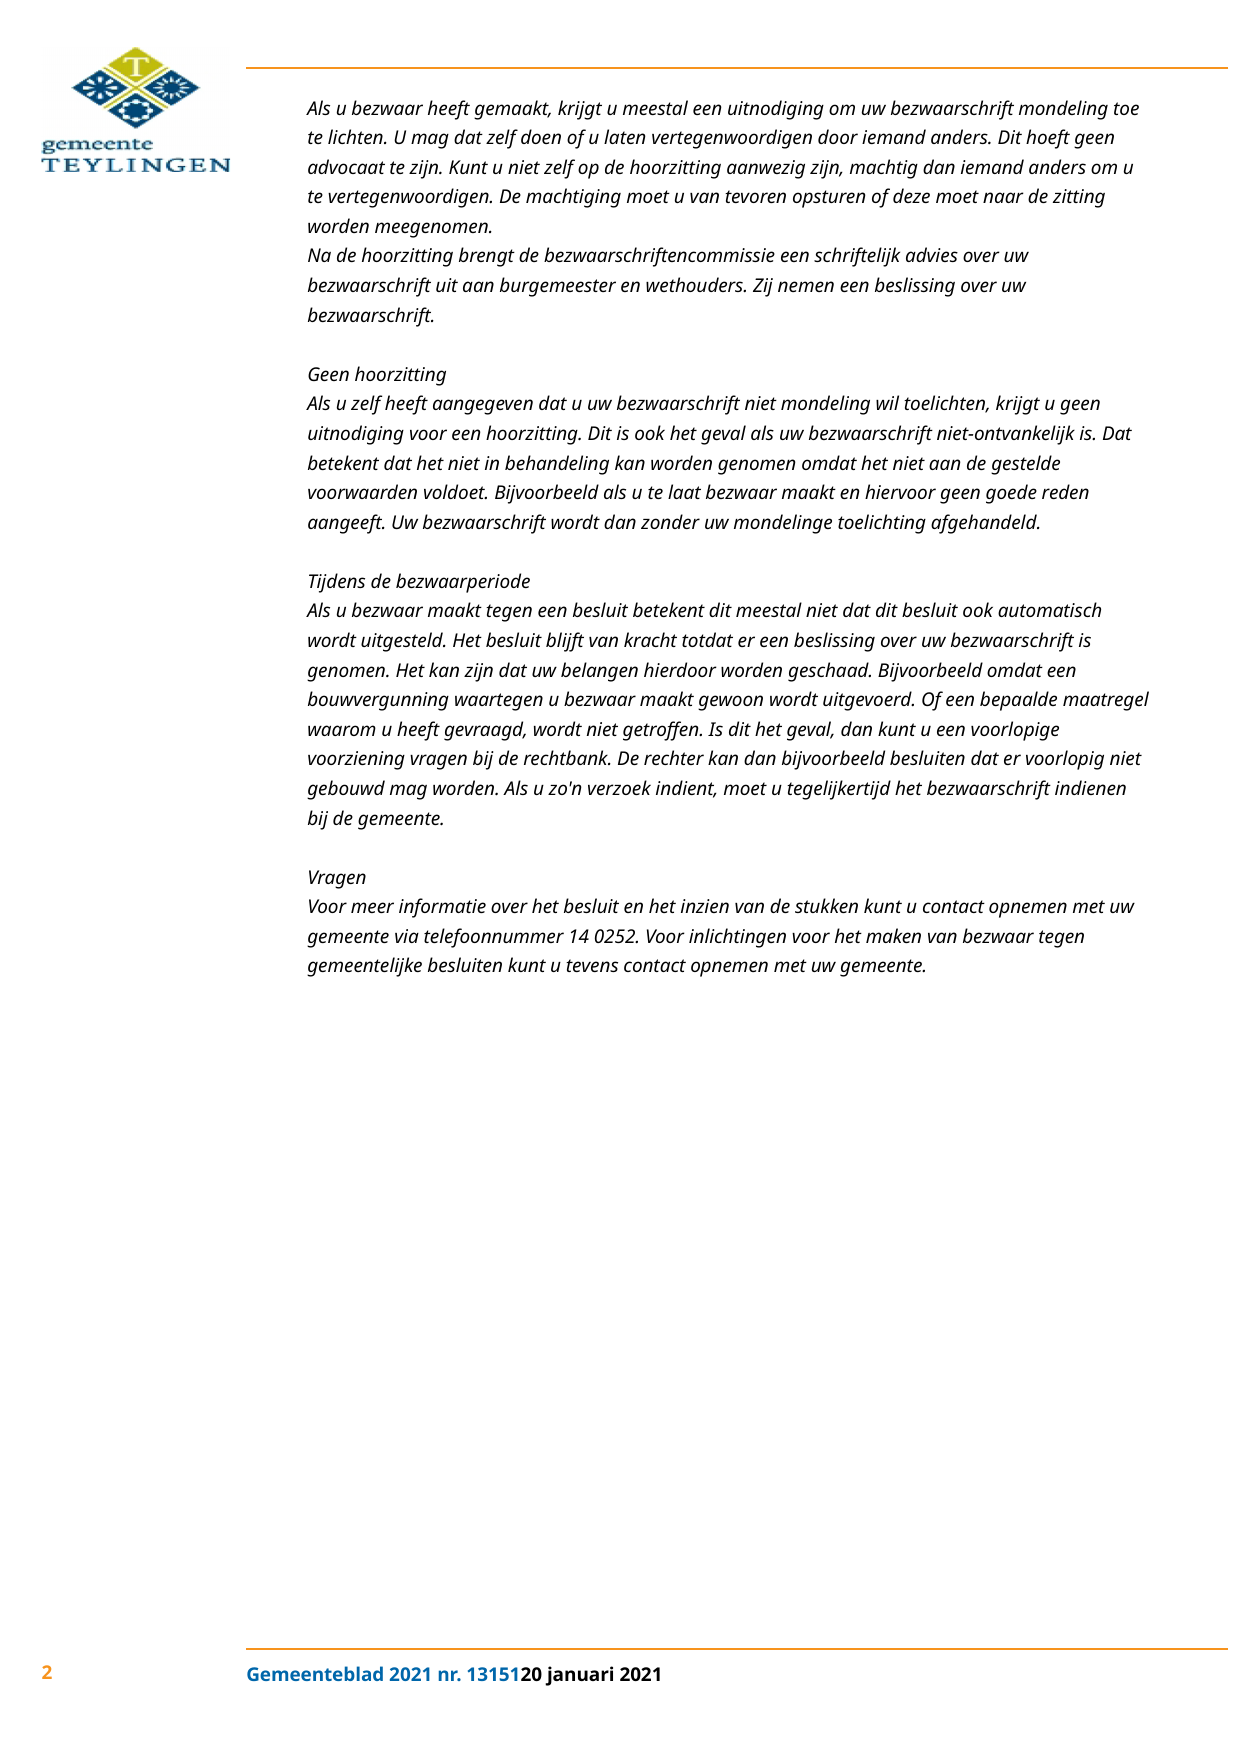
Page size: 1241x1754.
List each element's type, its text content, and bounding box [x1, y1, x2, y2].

list Voor meer informatie over het besluit en het inzien van de stukken kunt u contact opnemen met uw gemeente via telefoonnummer 14 0252. Voor inlichtingen voor het maken van bezwaar tegen gemeentelijke besluiten kunt u tevens contact opnemen met uw gemeente. [248, 893, 1152, 978]
list Als u bezwaar maakt tegen een besluit betekent dit meestal niet dat dit besluit ook automatisch wordt uitgesteld. Het besluit blijft van kracht totdat er een beslissing over uw bezwaarschrift is genomen. Het kan zijn dat uw belangen hierdoor worden geschaad. Bijvoorbeeld omdat een bouwvergunning waartegen u bezwaar maakt gewoon wordt uitgevoerd. Of een bepaalde maatregel waarom u heeft gevraagd, wordt niet getroffen. Is dit het geval, dan kunt u een voorlopige voorziening vragen bij de rechtbank. De rechter kan dan bijvoorbeeld besluiten dat er voorlopig niet gebouwd mag worden. Als u zo'n verzoek indient, moet u tegelijkertijd het bezwaarschrift indienen bij de gemeente. [248, 598, 1152, 831]
list Na de hoorzitting brengt de bezwaarschriftencommissie een schriftelijk advies over uw bezwaarschrift uit aan burgemeester en wethouders. Zij nemen een beslissing over uw bezwaarschrift. [248, 243, 1152, 328]
list Als u zelf heeft aangegeven dat u uw bezwaarschrift niet mondeling wil toelichten, krijgt u geen uitnodiging voor een hoorzitting. Dit is ook het geval als uw bezwaarschrift niet-ontvankelijk is. Dat betekent dat het niet in behandeling kan worden genomen omdat het niet aan de gestelde voorwaarden voldoet. Bijvoorbeeld als u te laat bezwaar maakt en hiervoor geen goede reden aangeeft. Uw bezwaarschrift wordt dan zonder uw mondelinge toelichting afgehandeld. [248, 391, 1152, 535]
list Tijdens de bezwaarperiode [248, 568, 1152, 594]
list Vragen [248, 864, 1152, 890]
picture [41, 47, 231, 172]
list Geen hoorzitting [248, 361, 1152, 387]
list Als u bezwaar heeft gemaakt, krijgt u meestal een uitnodiging om uw bezwaarschrift mondeling toe te lichten. U mag dat zelf doen of u laten vertegenwoordigen door iemand anders. Dit hoeft geen advocaat te zijn. Kunt u niet zelf op de hoorzitting aanwezig zijn, machtig dan iemand anders om u te vertegenwoordigen. De machtiging moet u van tevoren opsturen of deze moet naar de zitting worden meegenomen. [248, 95, 1152, 239]
